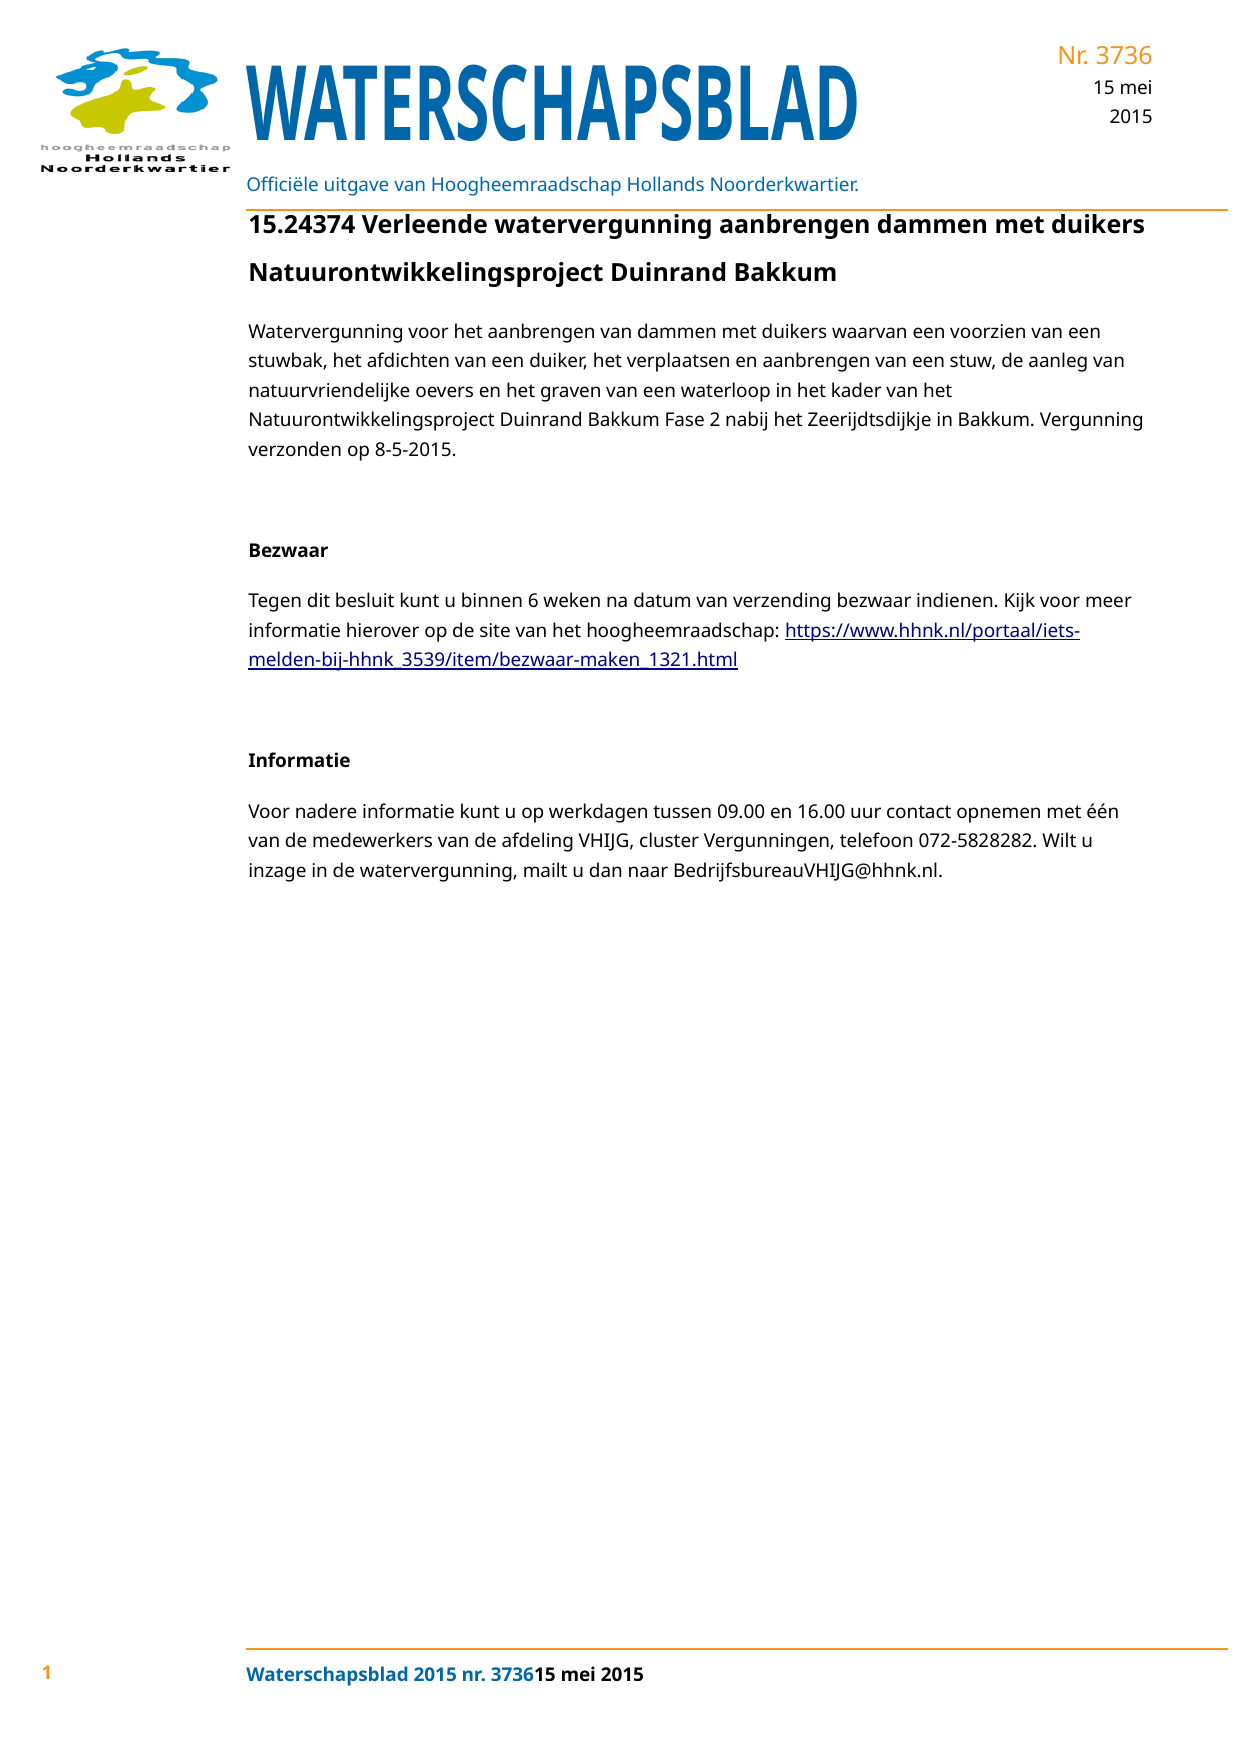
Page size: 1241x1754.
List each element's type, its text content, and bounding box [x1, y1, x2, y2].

text Tegen dit besluit kunt u binnen 6 weken na datum van verzending bezwaar indienen. Kijk voor meer informatie hierover op de site van het hoogheemraadschap: https://www.hhnk.nl/portaal/iets-melden-bij-hhnk_3539/item/bezwaar-maken_1321.html [248, 587, 1152, 672]
text Informatie [248, 747, 1152, 773]
text Watervergunning voor het aanbrengen van dammen met duikers waarvan een voorzien van een stuwbak, het afdichten van een duiker, het verplaatsen en aanbrengen van een stuw, de aanleg van natuurvriendelijke oevers en het graven van een waterloop in het kader van het Natuurontwikkelingsproject Duinrand Bakkum Fase 2 nabij het Zeerijdtsdijkje in Bakkum. Vergunning verzonden op 8-5-2015. [248, 318, 1152, 462]
text 15.24374 Verleende watervergunning aanbrengen dammen met duikers Natuurontwikkelingsproject Duinrand Bakkum [248, 211, 1152, 288]
picture [41, 47, 231, 172]
text Voor nadere informatie kunt u op werkdagen tussen 09.00 en 16.00 uur contact opnemen met één van de medewerkers van de afdeling VHIJG, cluster Vergunningen, telefoon 072-5828282. Wilt u inzage in de watervergunning, mailt u dan naar BedrijfsbureauVHIJG@hhnk.nl. [248, 798, 1152, 883]
text Bezwaar [248, 537, 1152, 563]
